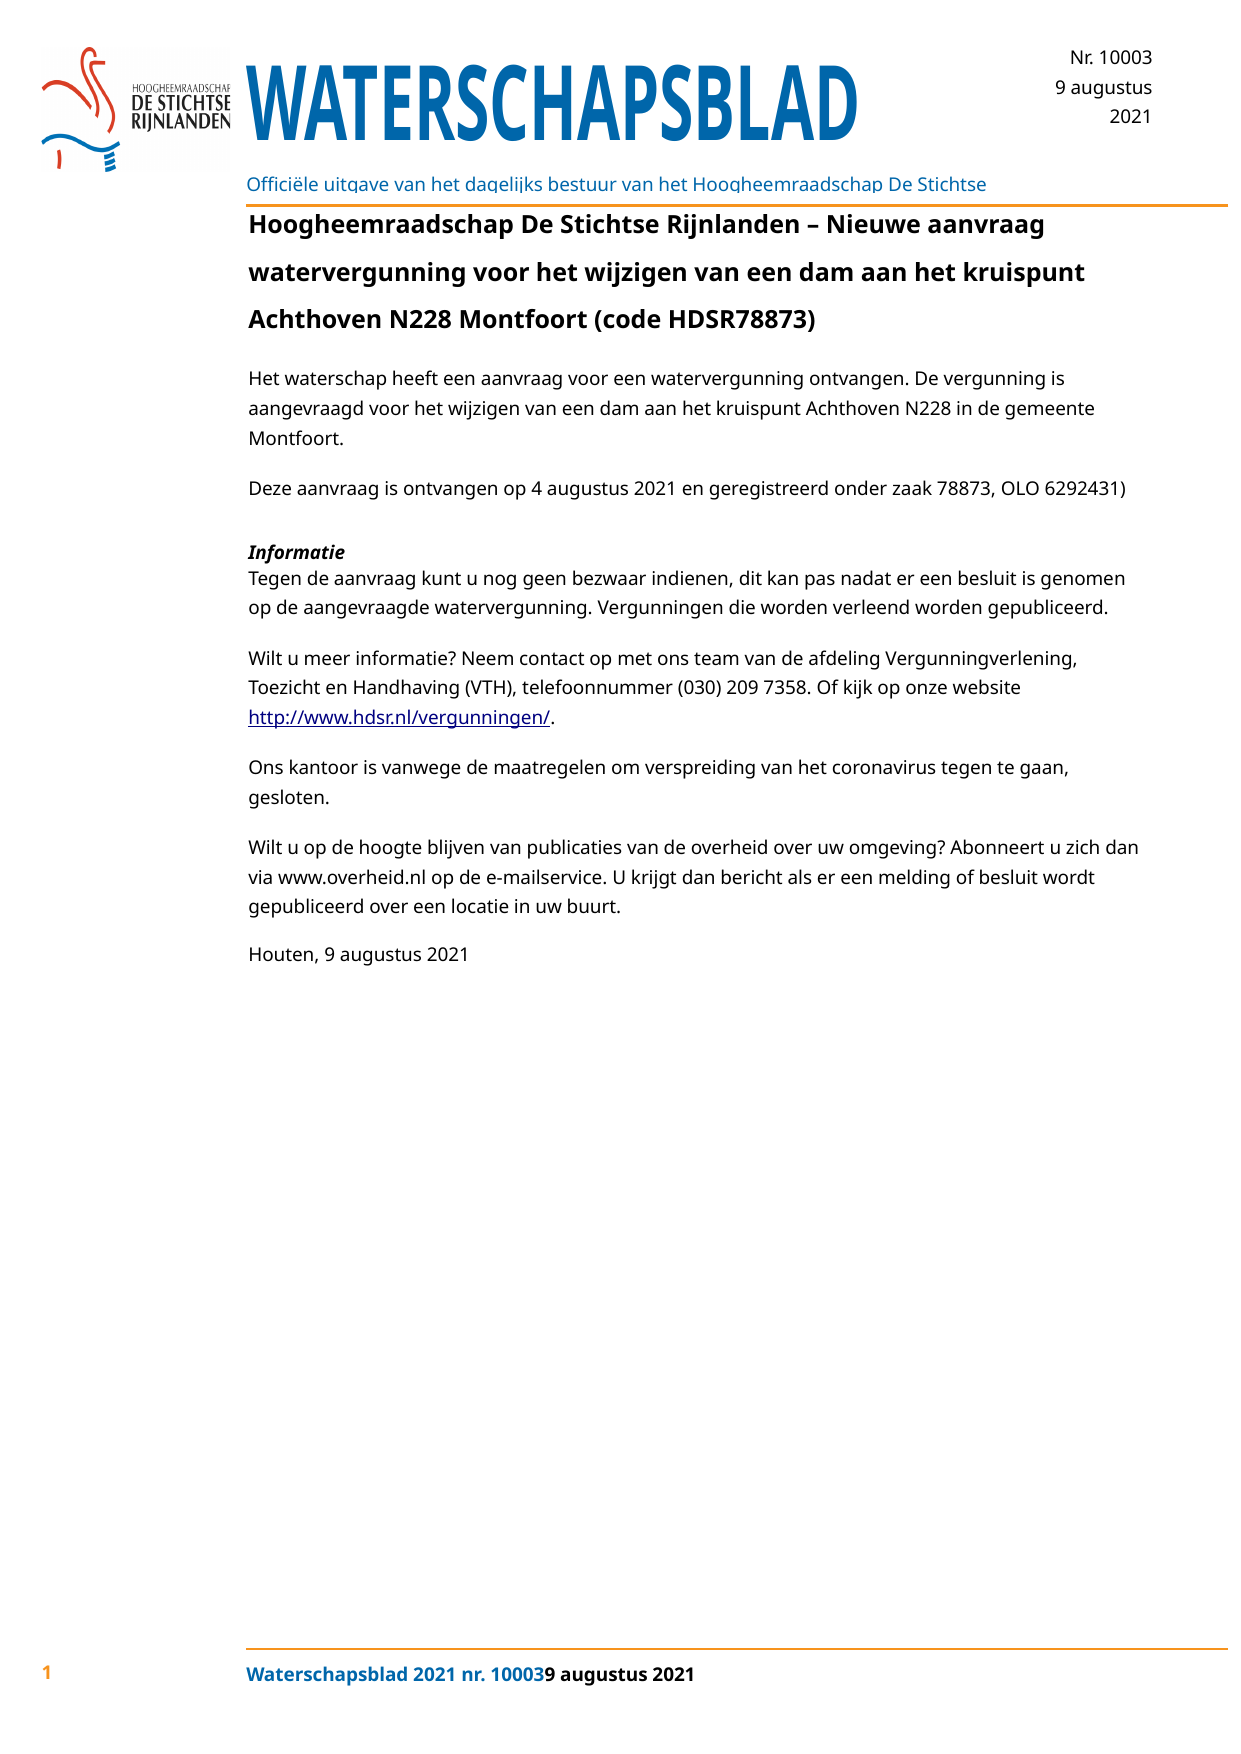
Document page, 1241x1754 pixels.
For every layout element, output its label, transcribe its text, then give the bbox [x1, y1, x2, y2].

text Deze aanvraag is ontvangen op 4 augustus 2021 en geregistreerd onder zaak 78873, OLO 6292431) [248, 475, 1152, 501]
text Wilt u meer informatie? Neem contact op met ons team van de afdeling Vergunningverlening, Toezicht en Handhaving (VTH), telefoonnummer (030) 209 7358. Of kijk op onze website http://www.hdsr.nl/vergunningen/. [248, 645, 1152, 730]
text Wilt u op de hoogte blijven van publicaties van de overheid over uw omgeving? Abonneert u zich dan via www.overheid.nl op de e-mailservice. U krijgt dan bericht als er een melding of besluit wordt gepubliceerd over een locatie in uw buurt. [248, 834, 1152, 919]
text Ons kantoor is vanwege de maatregelen om verspreiding van het coronavirus tegen te gaan, gesloten. [248, 754, 1152, 810]
text Informatie [248, 539, 1152, 565]
text Het waterschap heeft een aanvraag voor een watervergunning ontvangen. De vergunning is aangevraagd voor het wijzigen van een dam aan het kruispunt Achthoven N228 in de gemeente Montfoort. [248, 366, 1152, 450]
text Houten, 9 augustus 2021 [248, 941, 1152, 967]
text Tegen de aanvraag kunt u nog geen bezwaar indienen, dit kan pas nadat er een besluit is genomen op de aangevraagde watervergunning. Vergunningen die worden verleend worden gepubliceerd. [248, 565, 1152, 620]
text Hoogheemraadschap De Stichtse Rijnlanden – Nieuwe aanvraag watervergunning voor het wijzigen van een dam aan het kruispunt Achthoven N228 Montfoort (code HDSR78873) [248, 207, 1152, 336]
picture [41, 47, 231, 172]
